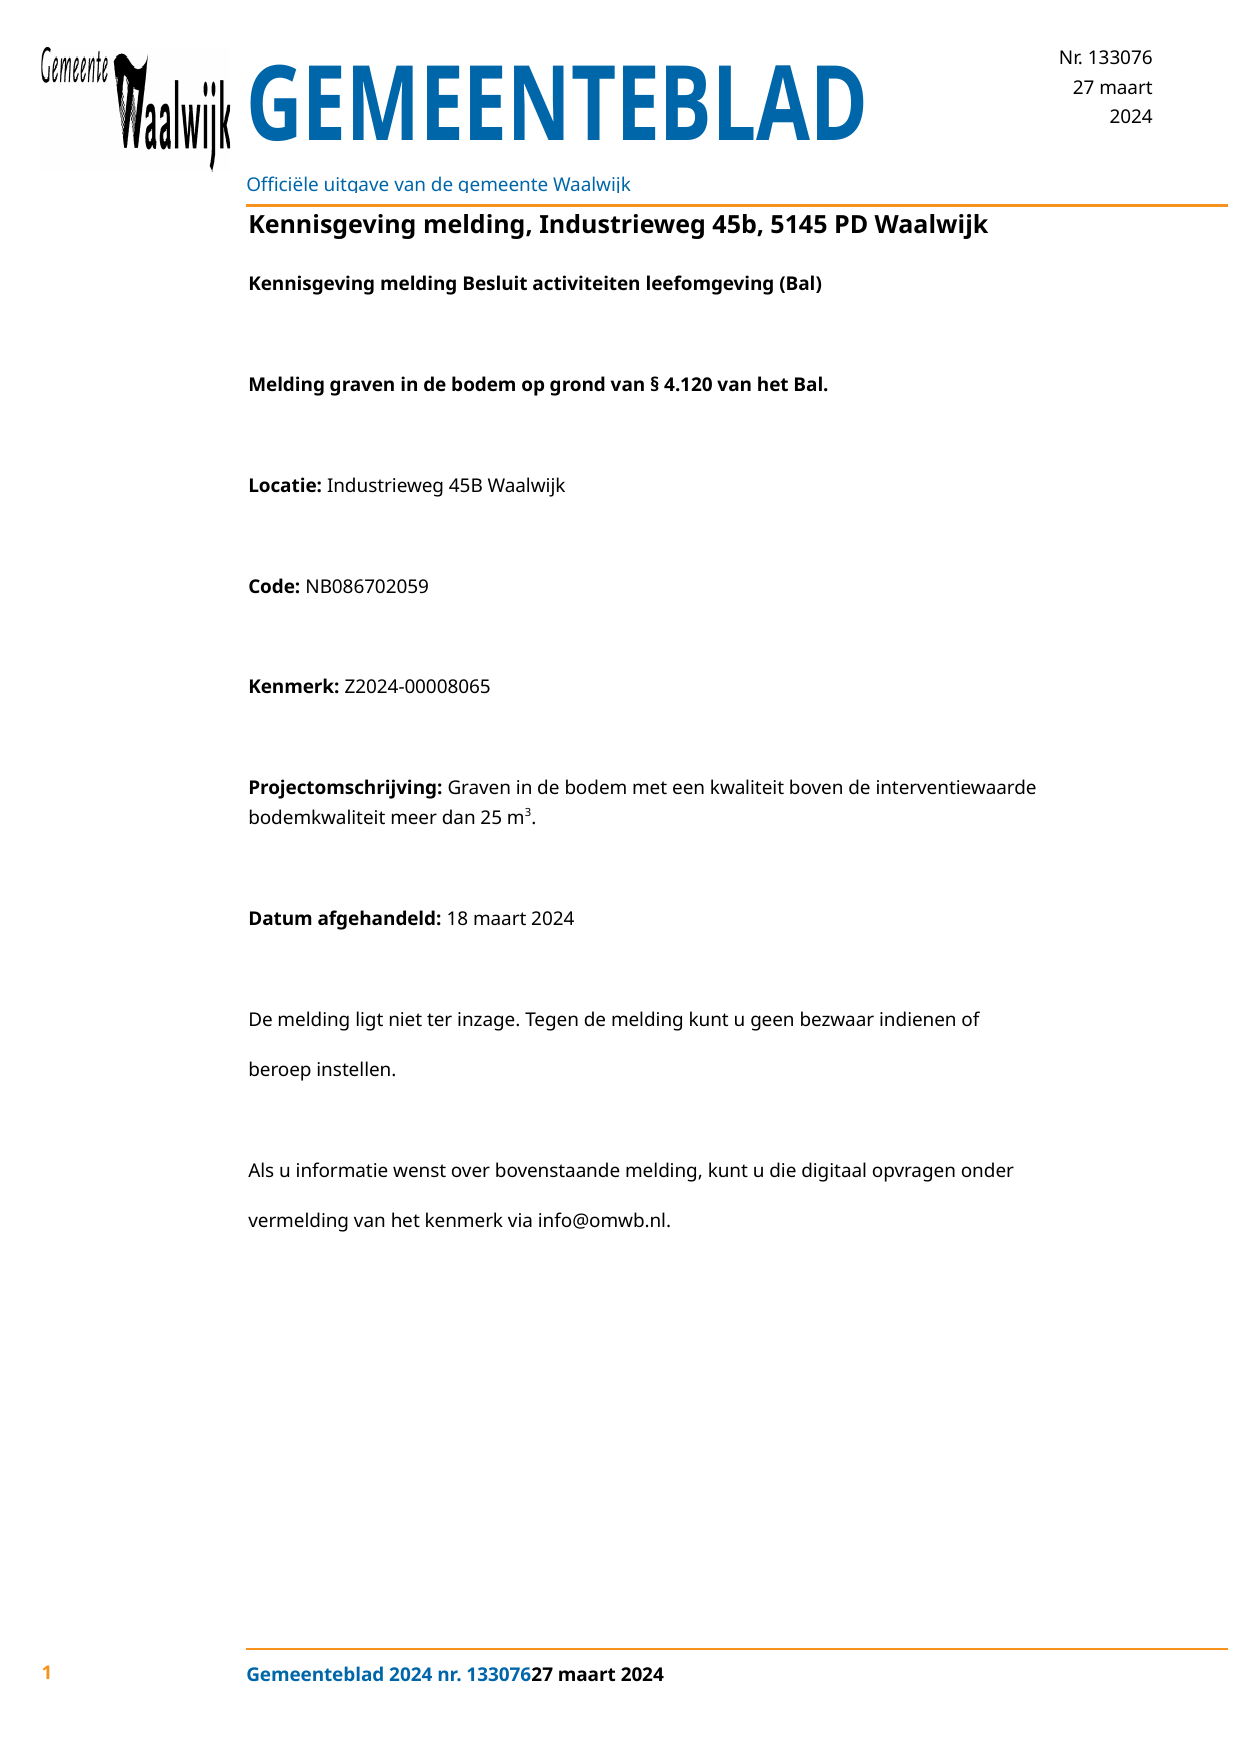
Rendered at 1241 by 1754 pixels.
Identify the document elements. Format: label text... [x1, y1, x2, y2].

text Projectomschrijving: Graven in de bodem met een kwaliteit boven de interventiewaarde bodemkwaliteit meer dan 25 m3. [248, 774, 1152, 830]
text Kennisgeving melding, Industrieweg 45b, 5145 PD Waalwijk [248, 207, 1152, 241]
text vermelding van het kenmerk via info@omwb.nl. [248, 1207, 1152, 1233]
text De melding ligt niet ter inzage. Tegen de melding kunt u geen bezwaar indienen of [248, 1006, 1152, 1031]
text Kennisgeving melding Besluit activiteiten leefomgeving (Bal) [248, 270, 1152, 296]
text Kenmerk: Z2024-00008065 [248, 674, 1152, 699]
text Als u informatie wenst over bovenstaande melding, kunt u die digitaal opvragen onder [248, 1157, 1152, 1183]
text Locatie: Industrieweg 45B Waalwijk [248, 472, 1152, 498]
text Datum afgehandeld: 18 maart 2024 [248, 905, 1152, 931]
picture [41, 47, 231, 172]
text Melding graven in de bodem op grond van § 4.120 van het Bal. [248, 371, 1152, 397]
text Code: NB086702059 [248, 573, 1152, 598]
text beroep instellen. [248, 1056, 1152, 1082]
